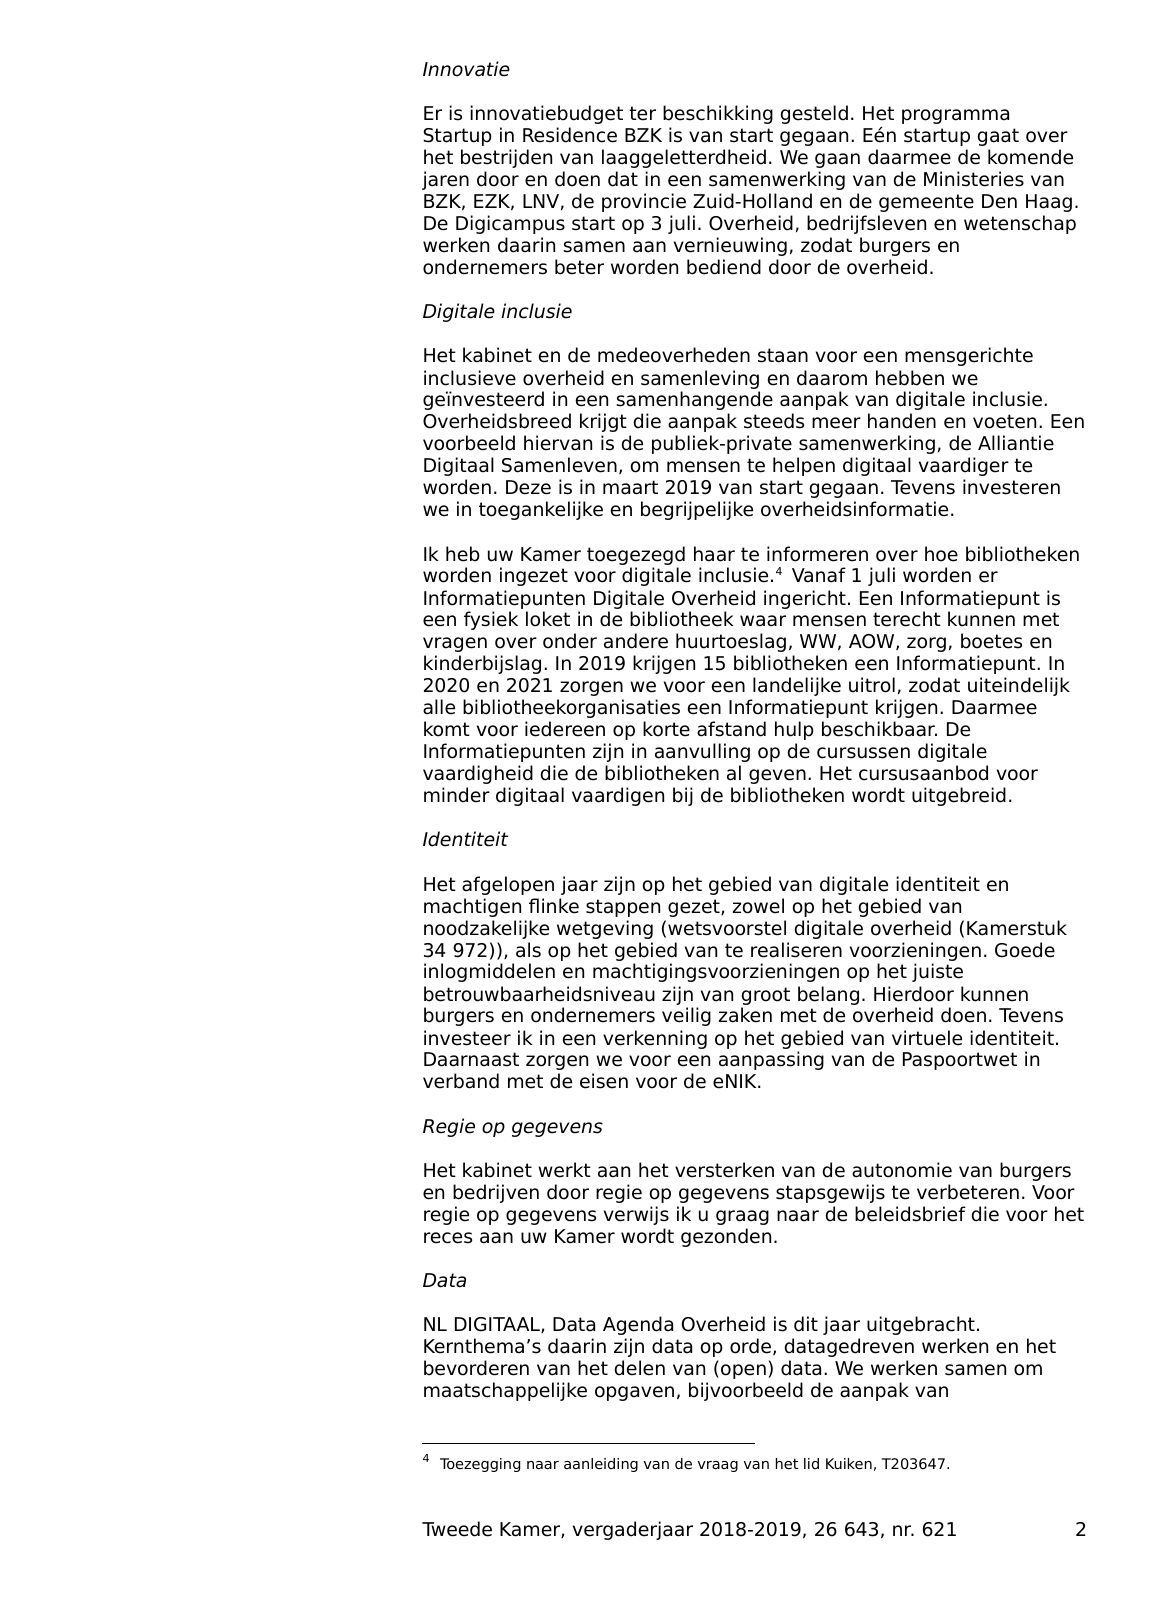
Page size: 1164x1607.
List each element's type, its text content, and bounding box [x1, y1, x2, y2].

text NL DIGITAAL, Data Agenda Overheid is dit jaar uitgebracht. Kernthema’s daarin zijn data op orde, datagedreven werken en het bevorderen van het delen van (open) data. We werken samen om maatschappelijke opgaven, bijvoorbeeld de aanpak van [422, 1314, 1087, 1402]
subtitle Data [422, 1270, 1087, 1292]
text Er is innovatiebudget ter beschikking gesteld. Het programma Startup in Residence BZK is van start gegaan. Eén startup gaat over het bestrijden van laaggeletterdheid. We gaan daarmee de komende jaren door en doen dat in een samenwerking van de Ministeries van BZK, EZK, LNV, de provincie Zuid-Holland en de gemeente Den Haag. De Digicampus start op 3 juli. Overheid, bedrijfsleven en wetenschap werken daarin samen aan vernieuwing, zodat burgers en ondernemers beter worden bediend door de overheid. [422, 103, 1087, 279]
text Het kabinet werkt aan het versterken van de autonomie van burgers en bedrijven door regie op gegevens stapsgewijs te verbeteren. Voor regie op gegevens verwijs ik u graag naar de beleidsbrief die voor het reces aan uw Kamer wordt gezonden. [422, 1160, 1087, 1248]
text Het kabinet en de medeoverheden staan voor een mensgerichte inclusieve overheid en samenleving en daarom hebben we geïnvesteerd in een samenhangende aanpak van digitale inclusie. Overheidsbreed krijgt die aanpak steeds meer handen en voeten. Een voorbeeld hiervan is de publiek-private samenwerking, de Alliantie Digitaal Samenleven, om mensen te helpen digitaal vaardiger te worden. Deze is in maart 2019 van start gegaan. Tevens investeren we in toegankelijke en begrijpelijke overheidsinformatie. [422, 345, 1087, 521]
text Toezegging naar aanleiding van de vraag van het lid Kuiken, T203647. [422, 1452, 1087, 1474]
subtitle Innovatie [422, 59, 1087, 81]
subtitle Digitale inclusie [422, 301, 1087, 323]
text Ik heb uw Kamer toegezegd haar te informeren over hoe bibliotheken worden ingezet voor digitale inclusie. Vanaf 1 juli worden er Informatiepunten Digitale Overheid ingericht. Een Informatiepunt is een fysiek loket in de bibliotheek waar mensen terecht kunnen met vragen over onder andere huurtoeslag, WW, AOW, zorg, boetes en kinderbijslag. In 2019 krijgen 15 bibliotheken een Informatiepunt. In 2020 en 2021 zorgen we voor een landelijke uitrol, zodat uiteindelijk alle bibliotheekorganisaties een Informatiepunt krijgen. Daarmee komt voor iedereen op korte afstand hulp beschikbaar. De Informatiepunten zijn in aanvulling op de cursussen digitale vaardigheid die de bibliotheken al geven. Het cursusaanbod voor minder digitaal vaardigen bij de bibliotheken wordt uitgebreid. [422, 543, 1087, 807]
subtitle Regie op gegevens [422, 1116, 1087, 1137]
subtitle Identiteit [422, 829, 1087, 851]
text Het afgelopen jaar zijn op het gebied van digitale identiteit en machtigen flinke stappen gezet, zowel op het gebied van noodzakelijke wetgeving (wetsvoorstel digitale overheid (Kamerstuk 34 972)), als op het gebied van te realiseren voorzieningen. Goede inlogmiddelen en machtigingsvoorzieningen op het juiste betrouwbaarheidsniveau zijn van groot belang. Hierdoor kunnen burgers en ondernemers veilig zaken met de overheid doen. Tevens investeer ik in een verkenning op het gebied van virtuele identiteit. Daarnaast zorgen we voor een aanpassing van de Paspoortwet in verband met de eisen voor de eNIK. [422, 873, 1087, 1093]
